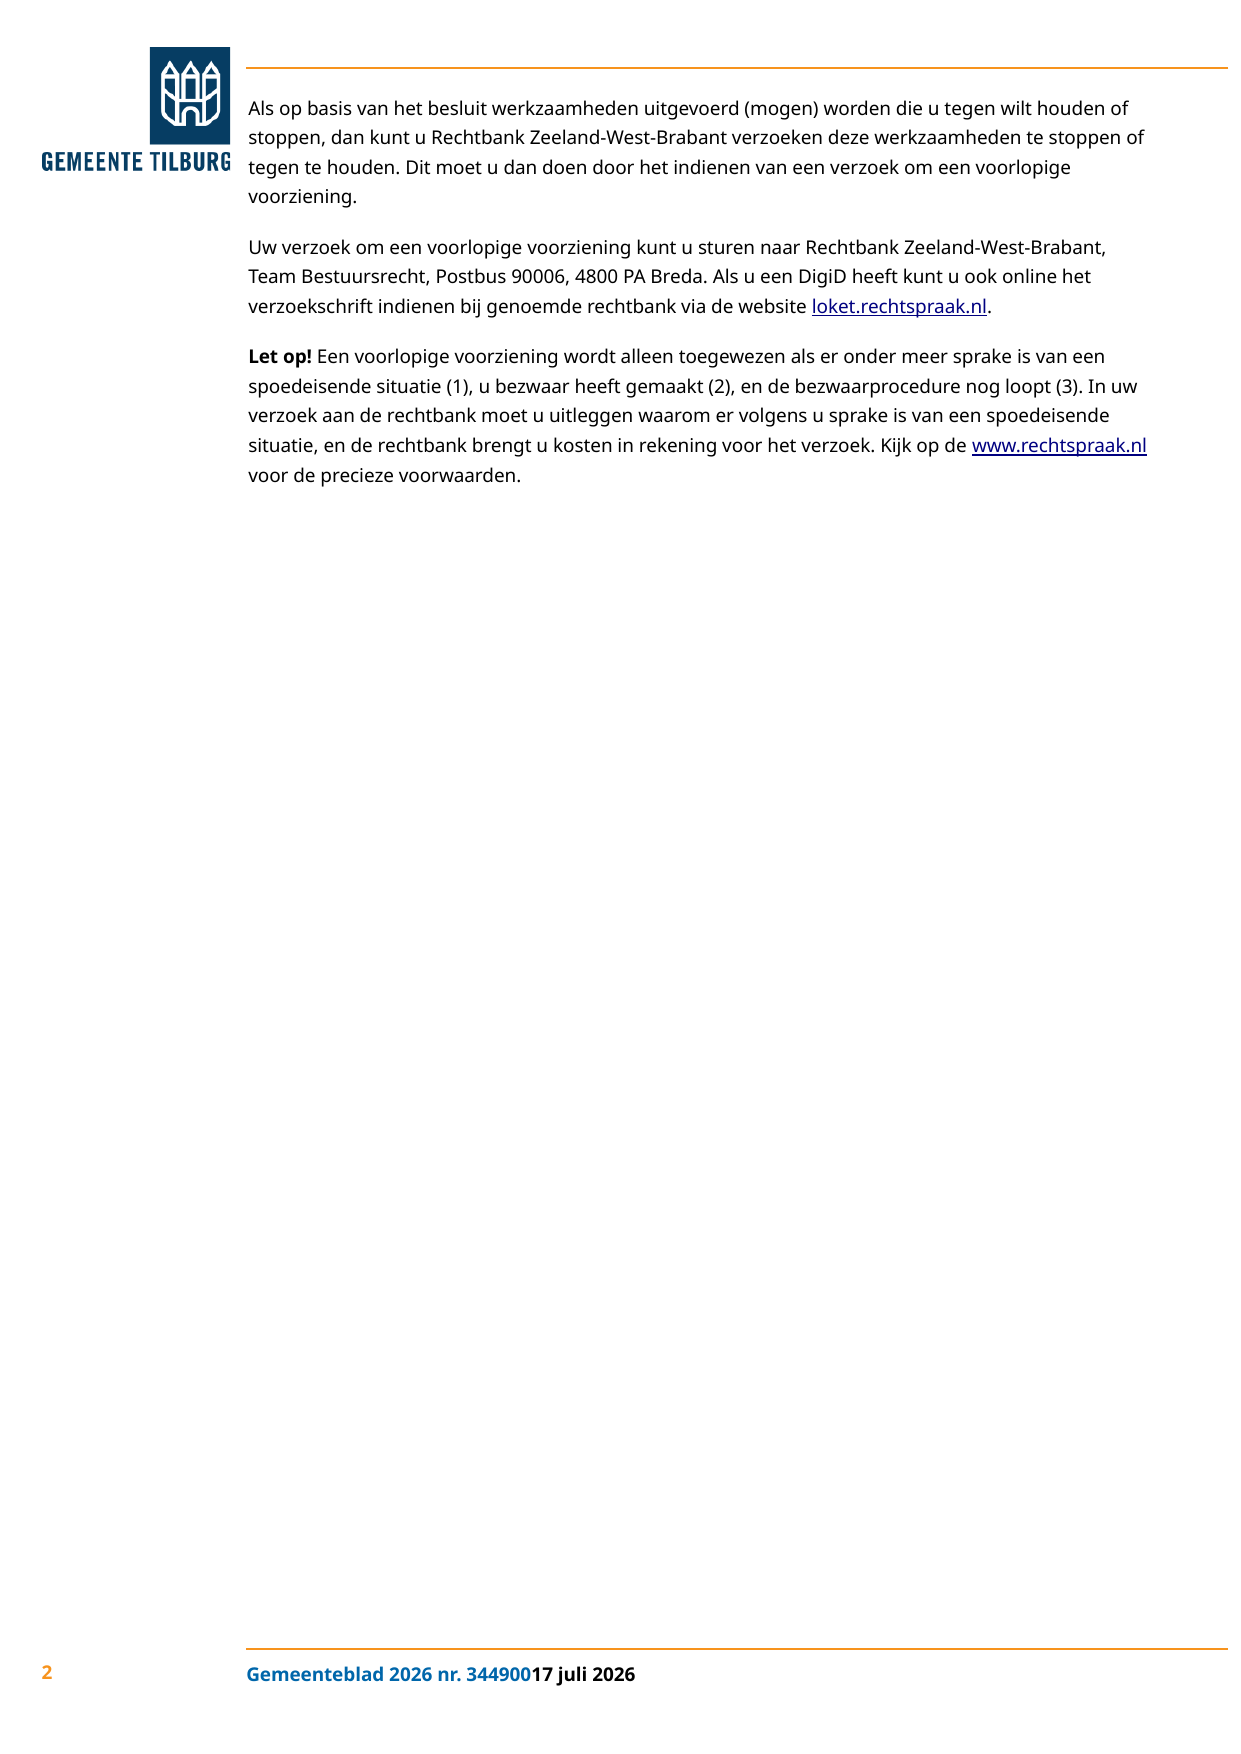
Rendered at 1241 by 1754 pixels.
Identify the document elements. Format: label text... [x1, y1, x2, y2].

text Als op basis van het besluit werkzaamheden uitgevoerd (mogen) worden die u tegen wilt houden of stoppen, dan kunt u Rechtbank Zeeland-West-Brabant verzoeken deze werkzaamheden te stoppen of tegen te houden. Dit moet u dan doen door het indienen van een verzoek om een voorlopige voorziening. [248, 95, 1152, 209]
text Let op! Een voorlopige voorziening wordt alleen toegewezen als er onder meer sprake is van een spoedeisende situatie (1), u bezwaar heeft gemaakt (2), en de bezwaarprocedure nog loopt (3). In uw verzoek aan de rechtbank moet u uitleggen waarom er volgens u sprake is van een spoedeisende situatie, en de rechtbank brengt u kosten in rekening voor het verzoek. Kijk op de www.rechtspraak.nl voor de precieze voorwaarden. [248, 343, 1152, 488]
picture [41, 47, 231, 172]
text Uw verzoek om een voorlopige voorziening kunt u sturen naar Rechtbank Zeeland-West-Brabant, Team Bestuursrecht, Postbus 90006, 4800 PA Breda. Als u een DigiD heeft kunt u ook online het verzoekschrift indienen bij genoemde rechtbank via de website loket.rechtspraak.nl. [248, 234, 1152, 319]
